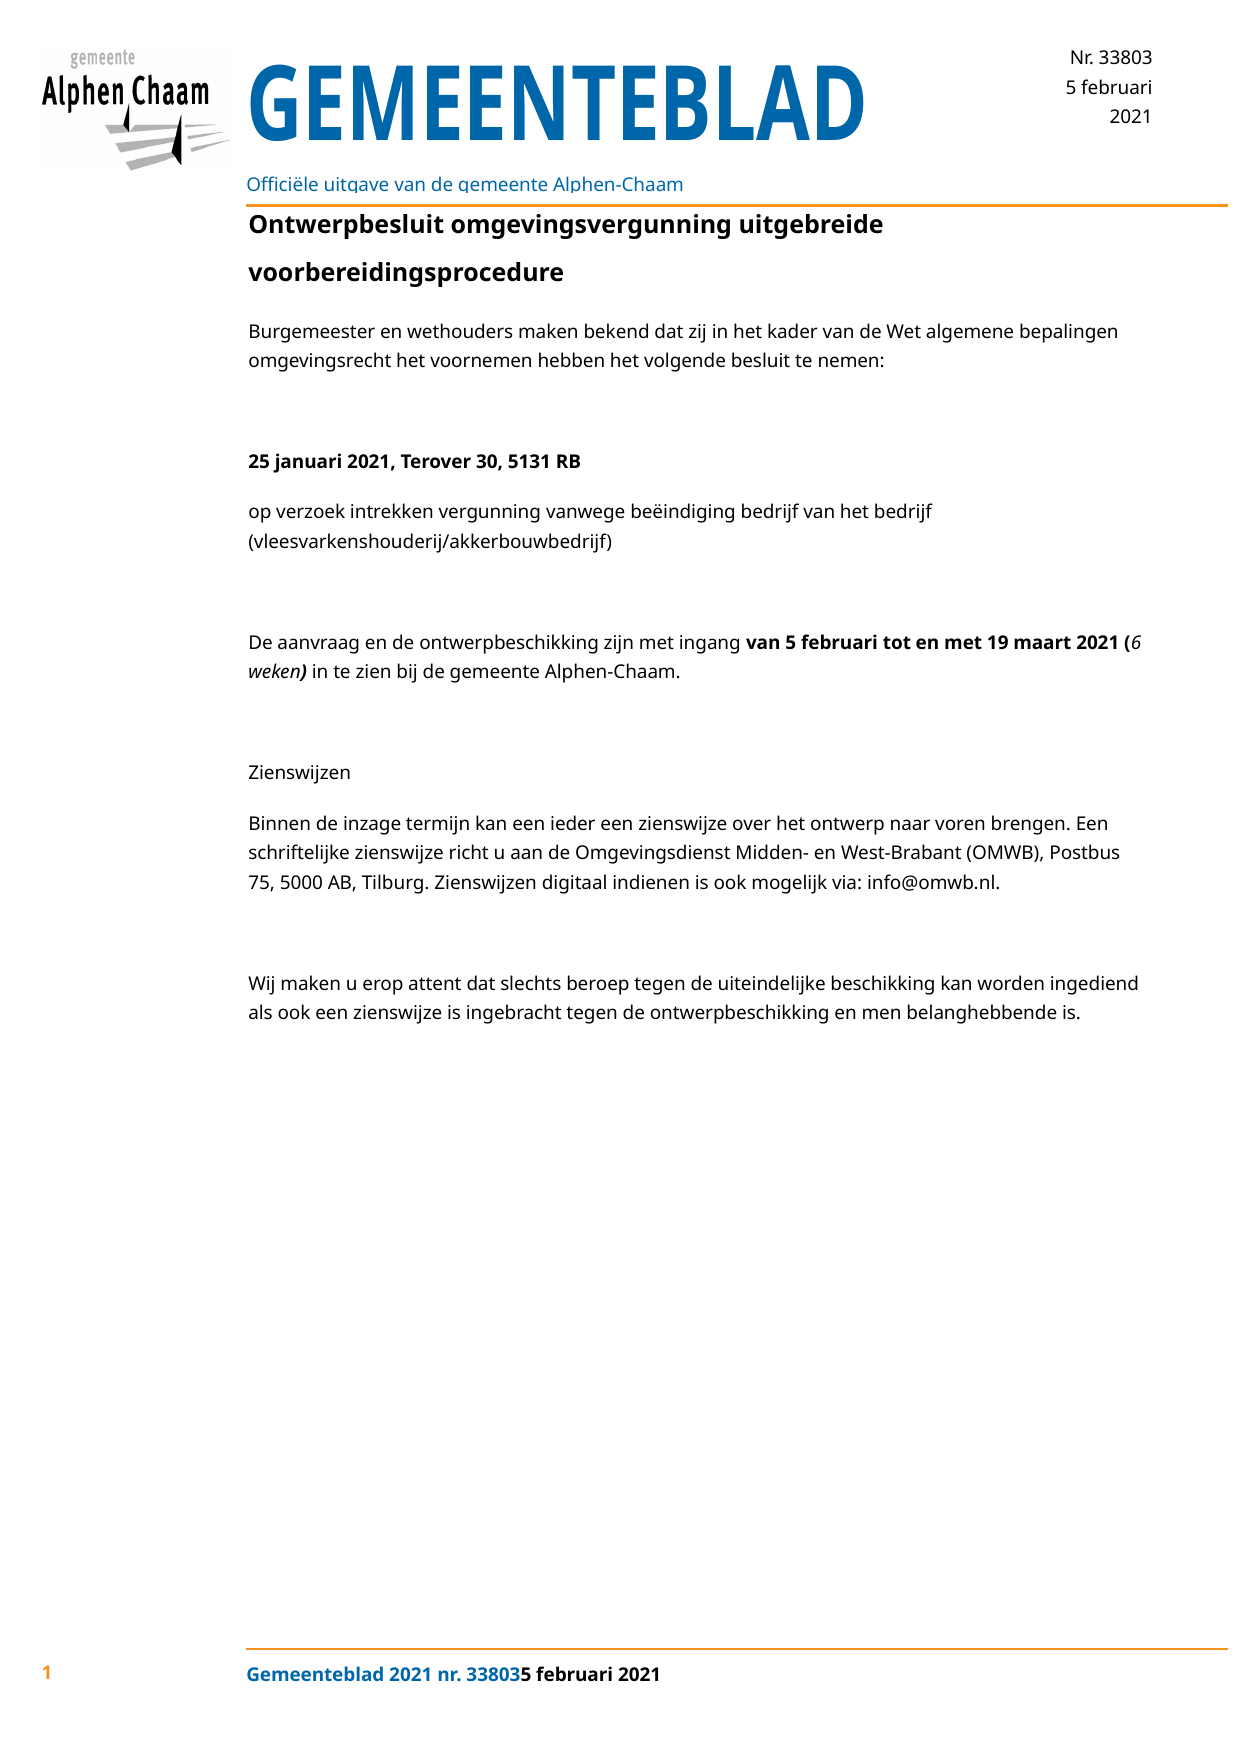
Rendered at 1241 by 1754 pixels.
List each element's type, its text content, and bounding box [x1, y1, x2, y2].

picture [41, 47, 231, 172]
text Burgemeester en wethouders maken bekend dat zij in het kader van de Wet algemene bepalingen omgevingsrecht het voornemen hebben het volgende besluit te nemen: [248, 318, 1152, 373]
text Ontwerpbesluit omgevingsvergunning uitgebreide voorbereidingsprocedure [248, 207, 1152, 288]
text De aanvraag en de ontwerpbeschikking zijn met ingang van 5 februari tot en met 19 maart 2021 (6 weken) in te zien bij de gemeente Alphen-Chaam. [248, 629, 1152, 684]
text Wij maken u erop attent dat slechts beroep tegen de uiteindelijke beschikking kan worden ingediend als ook een zienswijze is ingebracht tegen de ontwerpbeschikking en men belanghebbende is. [248, 970, 1152, 1025]
text Zienswijzen [248, 759, 1152, 785]
text 25 januari 2021, Terover 30, 5131 RB [248, 448, 1152, 474]
text op verzoek intrekken vergunning vanwege beëindiging bedrijf van het bedrijf (vleesvarkenshouderij/akkerbouwbedrijf) [248, 499, 1152, 554]
text Binnen de inzage termijn kan een ieder een zienswijze over het ontwerp naar voren brengen. Een schriftelijke zienswijze richt u aan de Omgevingsdienst Midden- en West-Brabant (OMWB), Postbus 75, 5000 AB, Tilburg. Zienswijzen digitaal indienen is ook mogelijk via: info@omwb.nl. [248, 810, 1152, 895]
